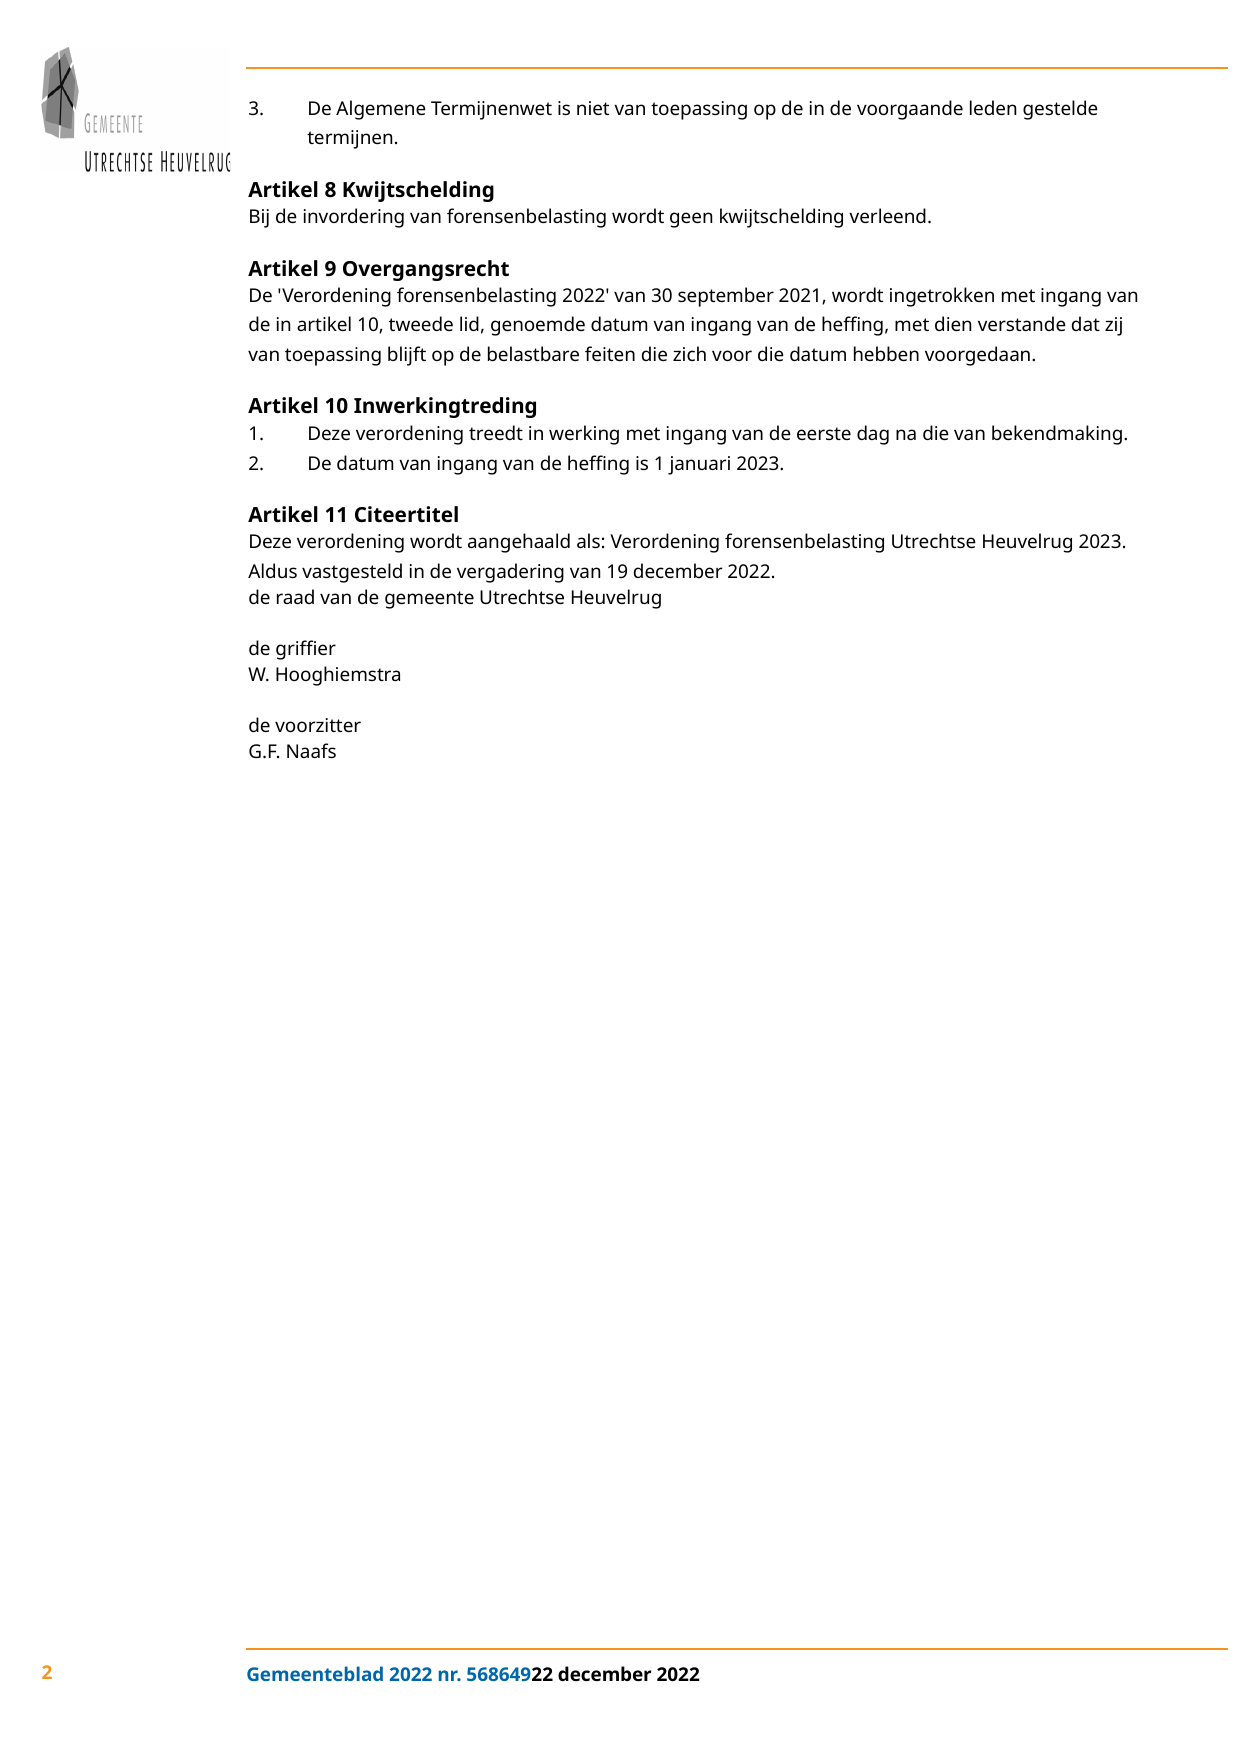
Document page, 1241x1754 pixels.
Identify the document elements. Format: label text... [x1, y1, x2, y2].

text G.F. Naafs [248, 738, 1152, 764]
list De Algemene Termijnenwet is niet van toepassing op de in de voorgaande leden gestelde termijnen. [248, 95, 1152, 150]
text de griffier [248, 635, 1152, 661]
text Deze verordening wordt aangehaald als: Verordening forensenbelasting Utrechtse Heuvelrug 2023. [248, 528, 1152, 554]
text Bij de invordering van forensenbelasting wordt geen kwijtschelding verleend. [248, 203, 1152, 229]
text de voorzitter [248, 712, 1152, 738]
text Artikel 8 Kwijtschelding [248, 175, 1152, 203]
list De datum van ingang van de heffing is 1 januari 2023. [248, 450, 1152, 475]
text Aldus vastgesteld in de vergadering van 19 december 2022. [248, 558, 1152, 584]
text Artikel 11 Citeertitel [248, 500, 1152, 528]
picture [41, 47, 231, 172]
list Deze verordening treedt in werking met ingang van de eerste dag na die van bekendmaking. [248, 420, 1152, 446]
text De 'Verordening forensenbelasting 2022' van 30 september 2021, wordt ingetrokken met ingang van de in artikel 10, tweede lid, genoemde datum van ingang van de heffing, met dien verstande dat zij van toepassing blijft op de belastbare feiten die zich voor die datum hebben voorgedaan. [248, 282, 1152, 367]
text W. Hooghiemstra [248, 661, 1152, 687]
text de raad van de gemeente Utrechtse Heuvelrug [248, 584, 1152, 609]
text Artikel 10 Inwerkingtreding [248, 392, 1152, 420]
text Artikel 9 Overgangsrecht [248, 254, 1152, 282]
